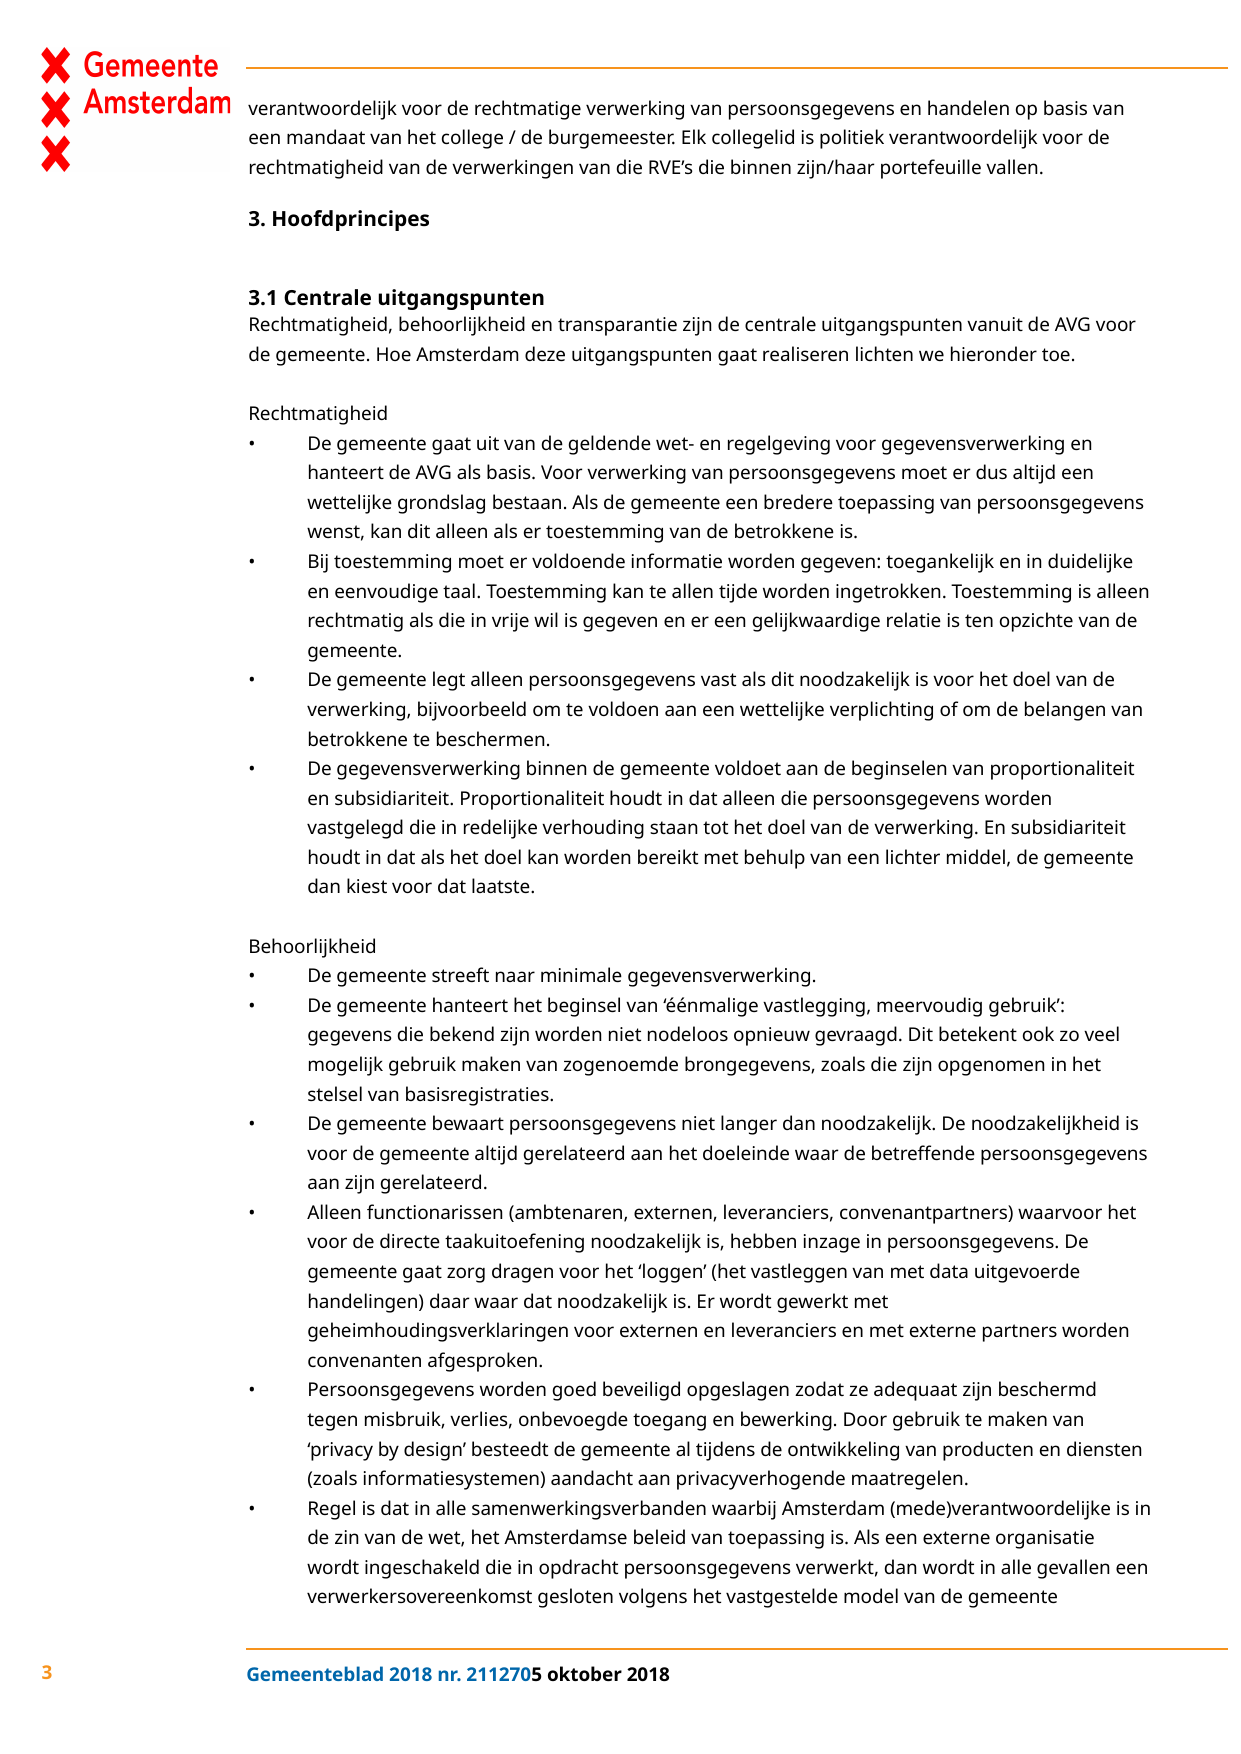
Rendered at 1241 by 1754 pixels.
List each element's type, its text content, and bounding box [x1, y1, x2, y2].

text Rechtmatigheid, behoorlijkheid en transparantie zijn de centrale uitgangspunten vanuit de AVG voor de gemeente. Hoe Amsterdam deze uitgangspunten gaat realiseren lichten we hieronder toe. [248, 312, 1152, 367]
list Bij toestemming moet er voldoende informatie worden gegeven: toegankelijk en in duidelijke en eenvoudige taal. Toestemming kan te allen tijde worden ingetrokken. Toestemming is alleen rechtmatig als die in vrije wil is gegeven en er een gelijkwaardige relatie is ten opzichte van de gemeente. [248, 548, 1152, 663]
list De gemeente gaat uit van de geldende wet- en regelgeving voor gegevensverwerking en hanteert de AVG als basis. Voor verwerking van persoonsgegevens moet er dus altijd een wettelijke grondslag bestaan. Als de gemeente een bredere toepassing van persoonsgegevens wenst, kan dit alleen als er toestemming van de betrokkene is. [248, 430, 1152, 544]
text 3. Hoofdprincipes [248, 204, 1152, 233]
list De gemeente hanteert het beginsel van ‘éénmalige vastlegging, meervoudig gebruik’: gegevens die bekend zijn worden niet nodeloos opnieuw gevraagd. Dit betekent ook zo veel mogelijk gebruik maken van zogenoemde brongegevens, zoals die zijn opgenomen in het stelsel van basisregistraties. [248, 992, 1152, 1107]
text verantwoordelijk voor de rechtmatige verwerking van persoonsgegevens en handelen op basis van een mandaat van het college / de burgemeester. Elk collegelid is politiek verantwoordelijk voor de rechtmatigheid van de verwerkingen van die RVE’s die binnen zijn/haar portefeuille vallen. [248, 95, 1152, 180]
list Alleen functionarissen (ambtenaren, externen, leveranciers, convenantpartners) waarvoor het voor de directe taakuitoefening noodzakelijk is, hebben inzage in persoonsgegevens. De gemeente gaat zorg dragen voor het ‘loggen’ (het vastleggen van met data uitgevoerde handelingen) daar waar dat noodzakelijk is. Er wordt gewerkt met geheimhoudingsverklaringen voor externen en leveranciers en met externe partners worden convenanten afgesproken. [248, 1199, 1152, 1373]
list De gemeente legt alleen persoonsgegevens vast als dit noodzakelijk is voor het doel van de verwerking, bijvoorbeeld om te voldoen aan een wettelijke verplichting of om de belangen van betrokkene te beschermen. [248, 667, 1152, 752]
text Behoorlijkheid [248, 933, 1152, 959]
picture [41, 47, 231, 172]
list De gemeente bewaart persoonsgegevens niet langer dan noodzakelijk. De noodzakelijkheid is voor de gemeente altijd gerelateerd aan het doeleinde waar de betreffende persoonsgegevens aan zijn gerelateerd. [248, 1110, 1152, 1195]
list Regel is dat in alle samenwerkingsverbanden waarbij Amsterdam (mede)verantwoordelijke is in de zin van de wet, het Amsterdamse beleid van toepassing is. Als een externe organisatie wordt ingeschakeld die in opdracht persoonsgegevens verwerkt, dan wordt in alle gevallen een verwerkersovereenkomst gesloten volgens het vastgestelde model van de gemeente [248, 1495, 1152, 1609]
text Rechtmatigheid [248, 400, 1152, 426]
text 3.1 Centrale uitgangspunten [248, 283, 1152, 312]
list De gemeente streeft naar minimale gegevensverwerking. [248, 962, 1152, 988]
list Persoonsgegevens worden goed beveiligd opgeslagen zodat ze adequaat zijn beschermd tegen misbruik, verlies, onbevoegde toegang en bewerking. Door gebruik te maken van ‘privacy by design’ besteedt de gemeente al tijdens de ontwikkeling van producten en diensten (zoals informatiesystemen) aandacht aan privacyverhogende maatregelen. [248, 1377, 1152, 1491]
list De gegevensverwerking binnen de gemeente voldoet aan de beginselen van proportionaliteit en subsidiariteit. Proportionaliteit houdt in dat alleen die persoonsgegevens worden vastgelegd die in redelijke verhouding staan tot het doel van de verwerking. En subsidiariteit houdt in dat als het doel kan worden bereikt met behulp van een lichter middel, de gemeente dan kiest voor dat laatste. [248, 755, 1152, 899]
